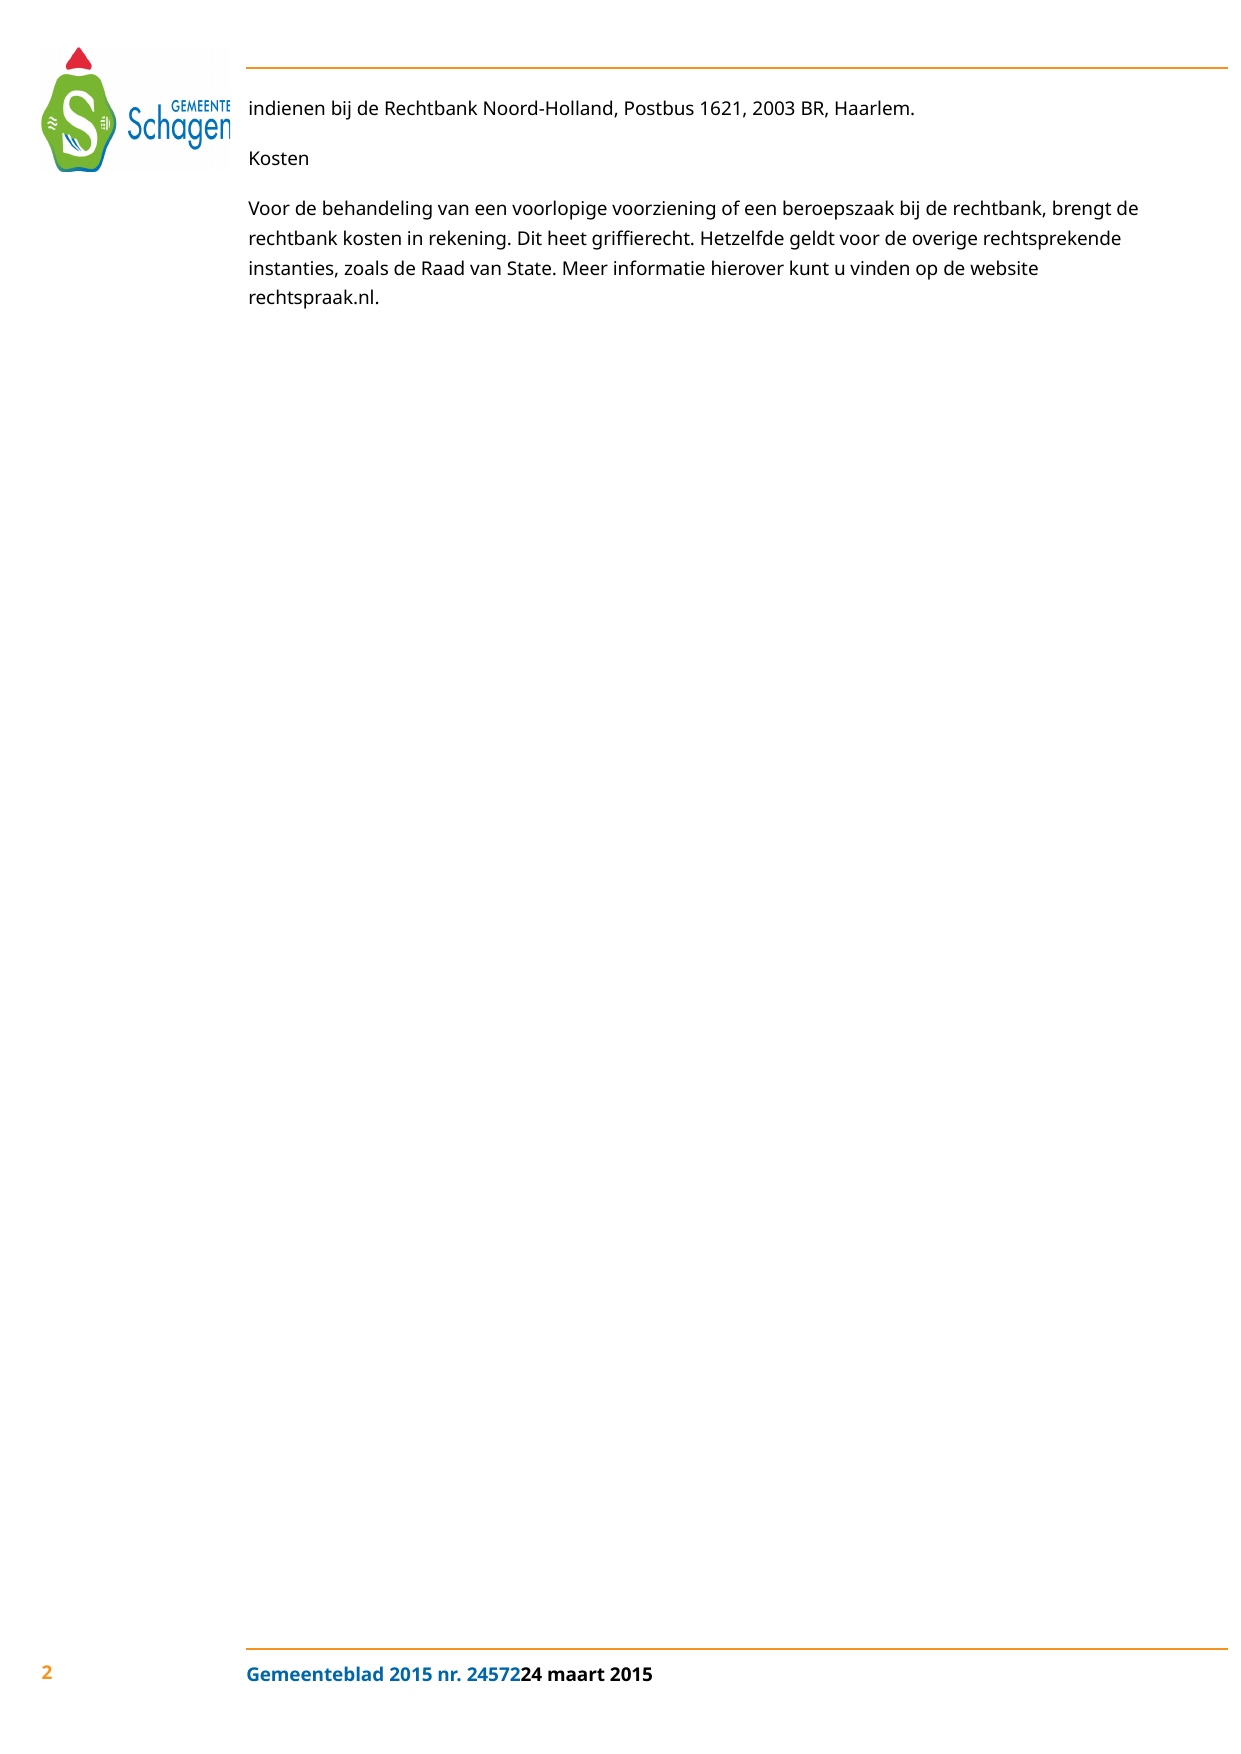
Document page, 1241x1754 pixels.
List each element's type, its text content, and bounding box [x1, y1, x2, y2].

picture [41, 47, 231, 172]
text Kosten [248, 145, 1152, 171]
text indienen bij de Rechtbank Noord-Holland, Postbus 1621, 2003 BR, Haarlem. [248, 95, 1152, 121]
text Voor de behandeling van een voorlopige voorziening of een beroepszaak bij de rechtbank, brengt de rechtbank kosten in rekening. Dit heet griffierecht. Hetzelfde geldt voor de overige rechtsprekende instanties, zoals de Raad van State. Meer informatie hierover kunt u vinden op de website rechtspraak.nl. [248, 196, 1152, 310]
